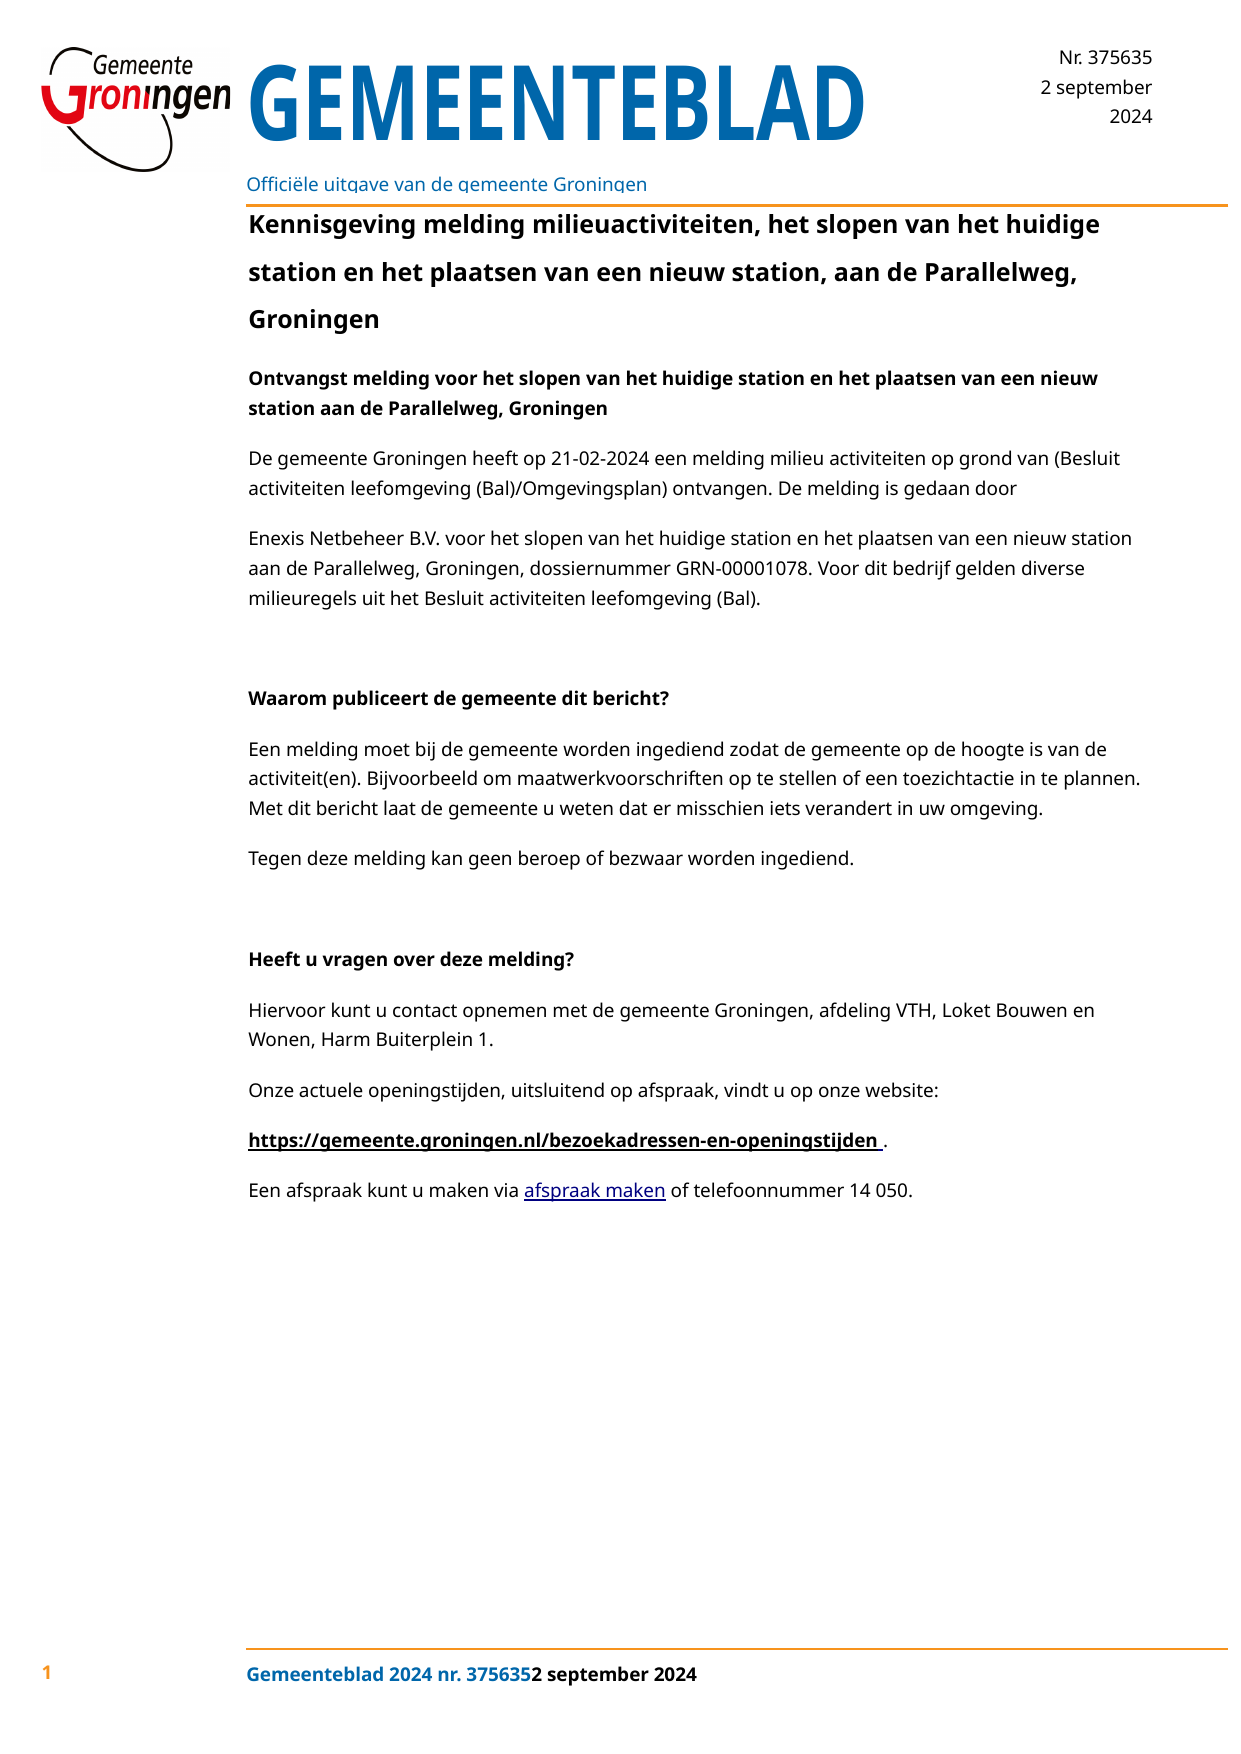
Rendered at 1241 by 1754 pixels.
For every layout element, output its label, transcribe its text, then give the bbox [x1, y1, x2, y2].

text Ontvangst melding voor het slopen van het huidige station en het plaatsen van een nieuw station aan de Parallelweg, Groningen [248, 366, 1152, 421]
text Een afspraak kunt u maken via afspraak maken of telefoonnummer 14 050. [248, 1178, 1152, 1203]
text Heeft u vragen over deze melding? [248, 946, 1152, 972]
text Een melding moet bij de gemeente worden ingediend zodat de gemeente op de hoogte is van de activiteit(en). Bijvoorbeeld om maatwerkvoorschriften op te stellen of een toezichtactie in te plannen. Met dit bericht laat de gemeente u weten dat er misschien iets verandert in uw omgeving. [248, 736, 1152, 821]
text Kennisgeving melding milieuactiviteiten, het slopen van het huidige station en het plaatsen van een nieuw station, aan de Parallelweg, Groningen [248, 207, 1152, 336]
text Waarom publiceert de gemeente dit bericht? [248, 686, 1152, 711]
text Hiervoor kunt u contact opnemen met de gemeente Groningen, afdeling VTH, Loket Bouwen en Wonen, Harm Buiterplein 1. [248, 997, 1152, 1052]
text https://gemeente.groningen.nl/bezoekadressen-en-openingstijden . [248, 1127, 1152, 1153]
picture [41, 47, 231, 172]
text De gemeente Groningen heeft op 21-02-2024 een melding milieu activiteiten op grond van (Besluit activiteiten leefomgeving (Bal)/Omgevingsplan) ontvangen. De melding is gedaan door [248, 446, 1152, 501]
text Tegen deze melding kan geen beroep of bezwaar worden ingediend. [248, 846, 1152, 871]
text Enexis Netbeheer B.V. voor het slopen van het huidige station en het plaatsen van een nieuw station aan de Parallelweg, Groningen, dossiernummer GRN-00001078. Voor dit bedrijf gelden diverse milieuregels uit het Besluit activiteiten leefomgeving (Bal). [248, 526, 1152, 610]
text Onze actuele openingstijden, uitsluitend op afspraak, vindt u op onze website: [248, 1077, 1152, 1102]
